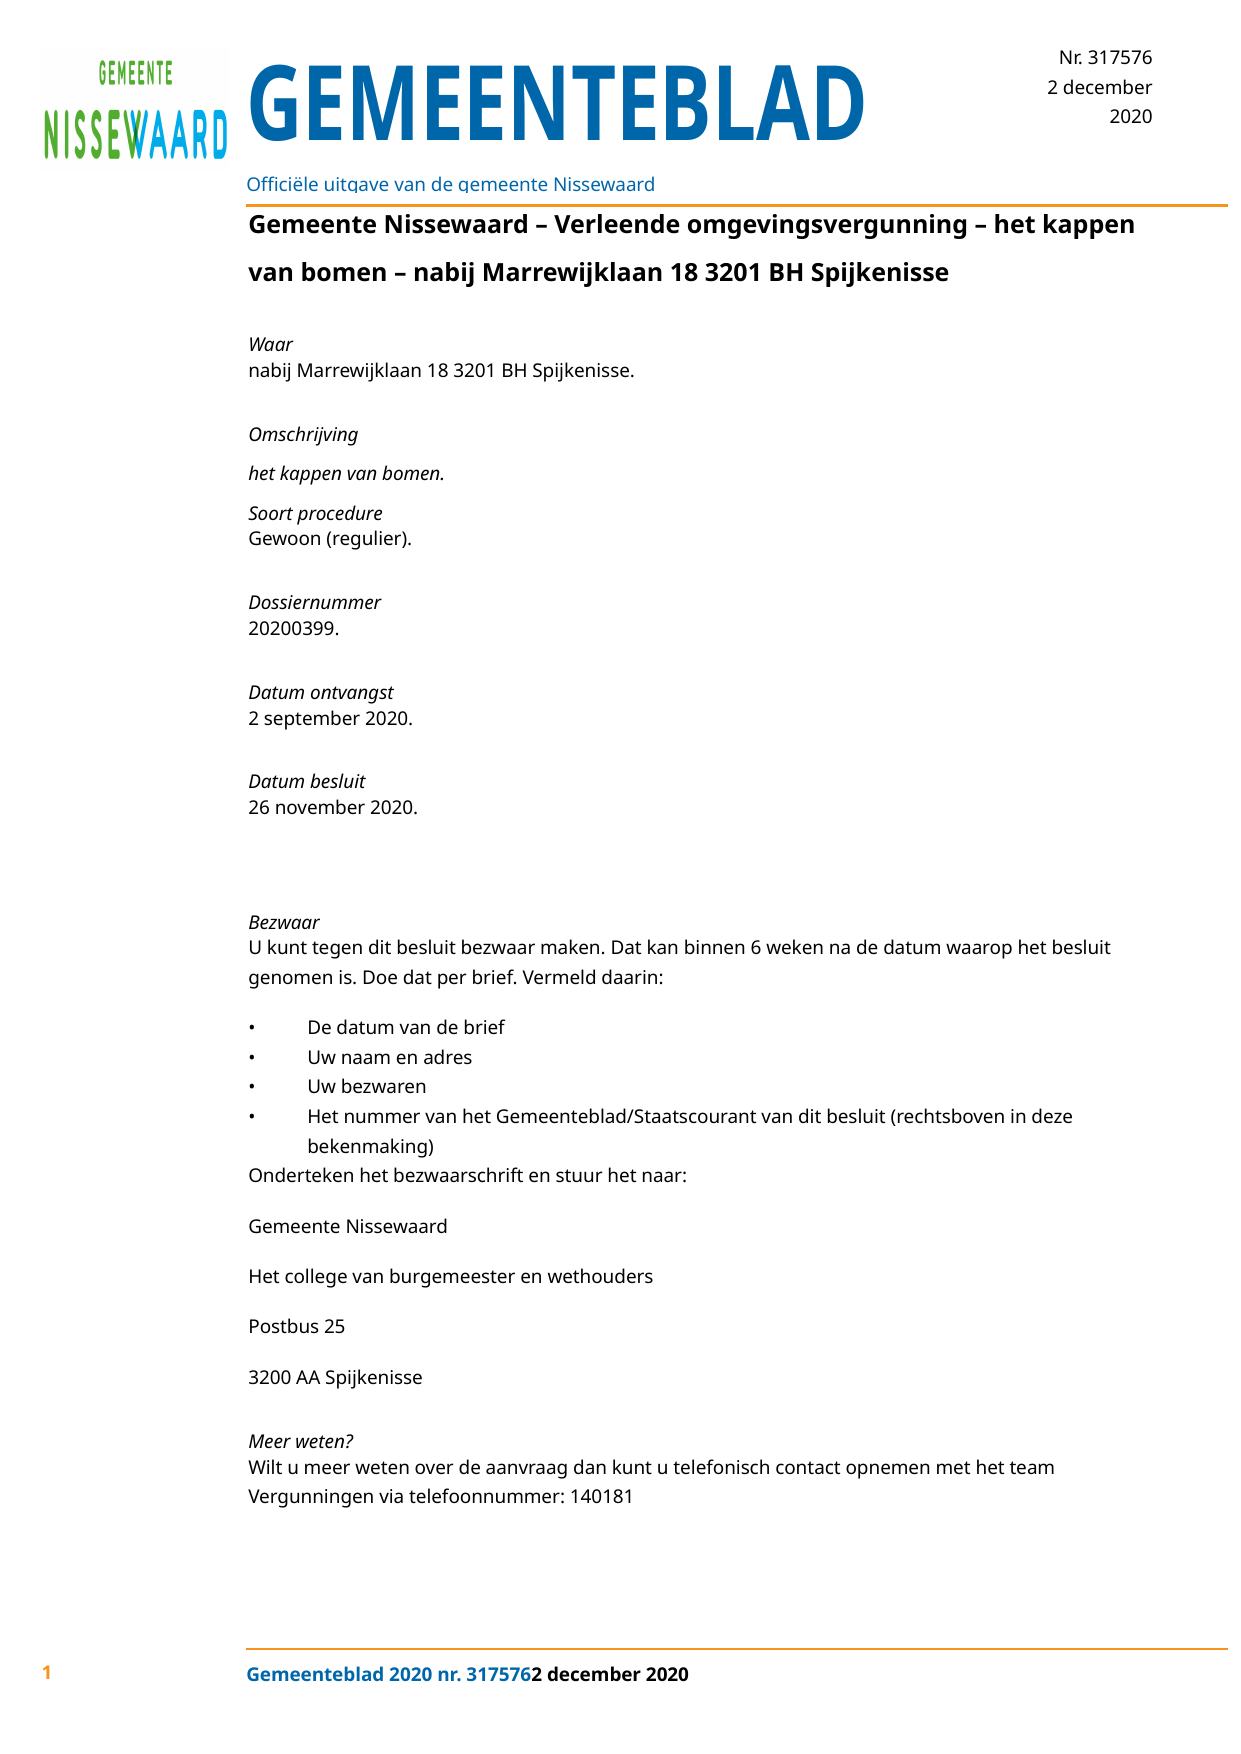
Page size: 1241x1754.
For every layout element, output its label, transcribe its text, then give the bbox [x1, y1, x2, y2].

text Datum besluit [248, 769, 1152, 794]
text Wilt u meer weten over de aanvraag dan kunt u telefonisch contact opnemen met het team Vergunningen via telefoonnummer: 140181 [248, 1454, 1152, 1509]
text Gewoon (regulier). [248, 525, 1152, 551]
text Gemeente Nissewaard [248, 1213, 1152, 1239]
text nabij Marrewijklaan 18 3201 BH Spijkenisse. [248, 357, 1152, 383]
text Het college van burgemeester en wethouders [248, 1263, 1152, 1289]
list Uw naam en adres [248, 1044, 1152, 1070]
list Het nummer van het Gemeenteblad/Staatscourant van dit besluit (rechtsboven in deze bekenmaking) [248, 1103, 1152, 1159]
text U kunt tegen dit besluit bezwaar maken. Dat kan binnen 6 weken na de datum waarop het besluit genomen is. Doe dat per brief. Vermeld daarin: [248, 934, 1152, 990]
text Omschrijving [248, 421, 1152, 447]
text Meer weten? [248, 1428, 1152, 1454]
text Soort procedure [248, 500, 1152, 525]
picture [41, 47, 231, 172]
text Gemeente Nissewaard – Verleende omgevingsvergunning – het kappen van bomen – nabij Marrewijklaan 18 3201 BH Spijkenisse [248, 207, 1152, 288]
list Uw bezwaren [248, 1074, 1152, 1099]
list De datum van de brief [248, 1014, 1152, 1040]
text Postbus 25 [248, 1314, 1152, 1339]
text Dossiernummer [248, 589, 1152, 615]
text Datum ontvangst [248, 679, 1152, 705]
text Bezwaar [248, 909, 1152, 934]
text 20200399. [248, 615, 1152, 641]
text Onderteken het bezwaarschrift en stuur het naar: [248, 1162, 1152, 1188]
text 3200 AA Spijkenisse [248, 1364, 1152, 1390]
text Waar [248, 331, 1152, 357]
text 2 september 2020. [248, 705, 1152, 731]
text het kappen van bomen. [248, 460, 1152, 486]
text 26 november 2020. [248, 794, 1152, 820]
